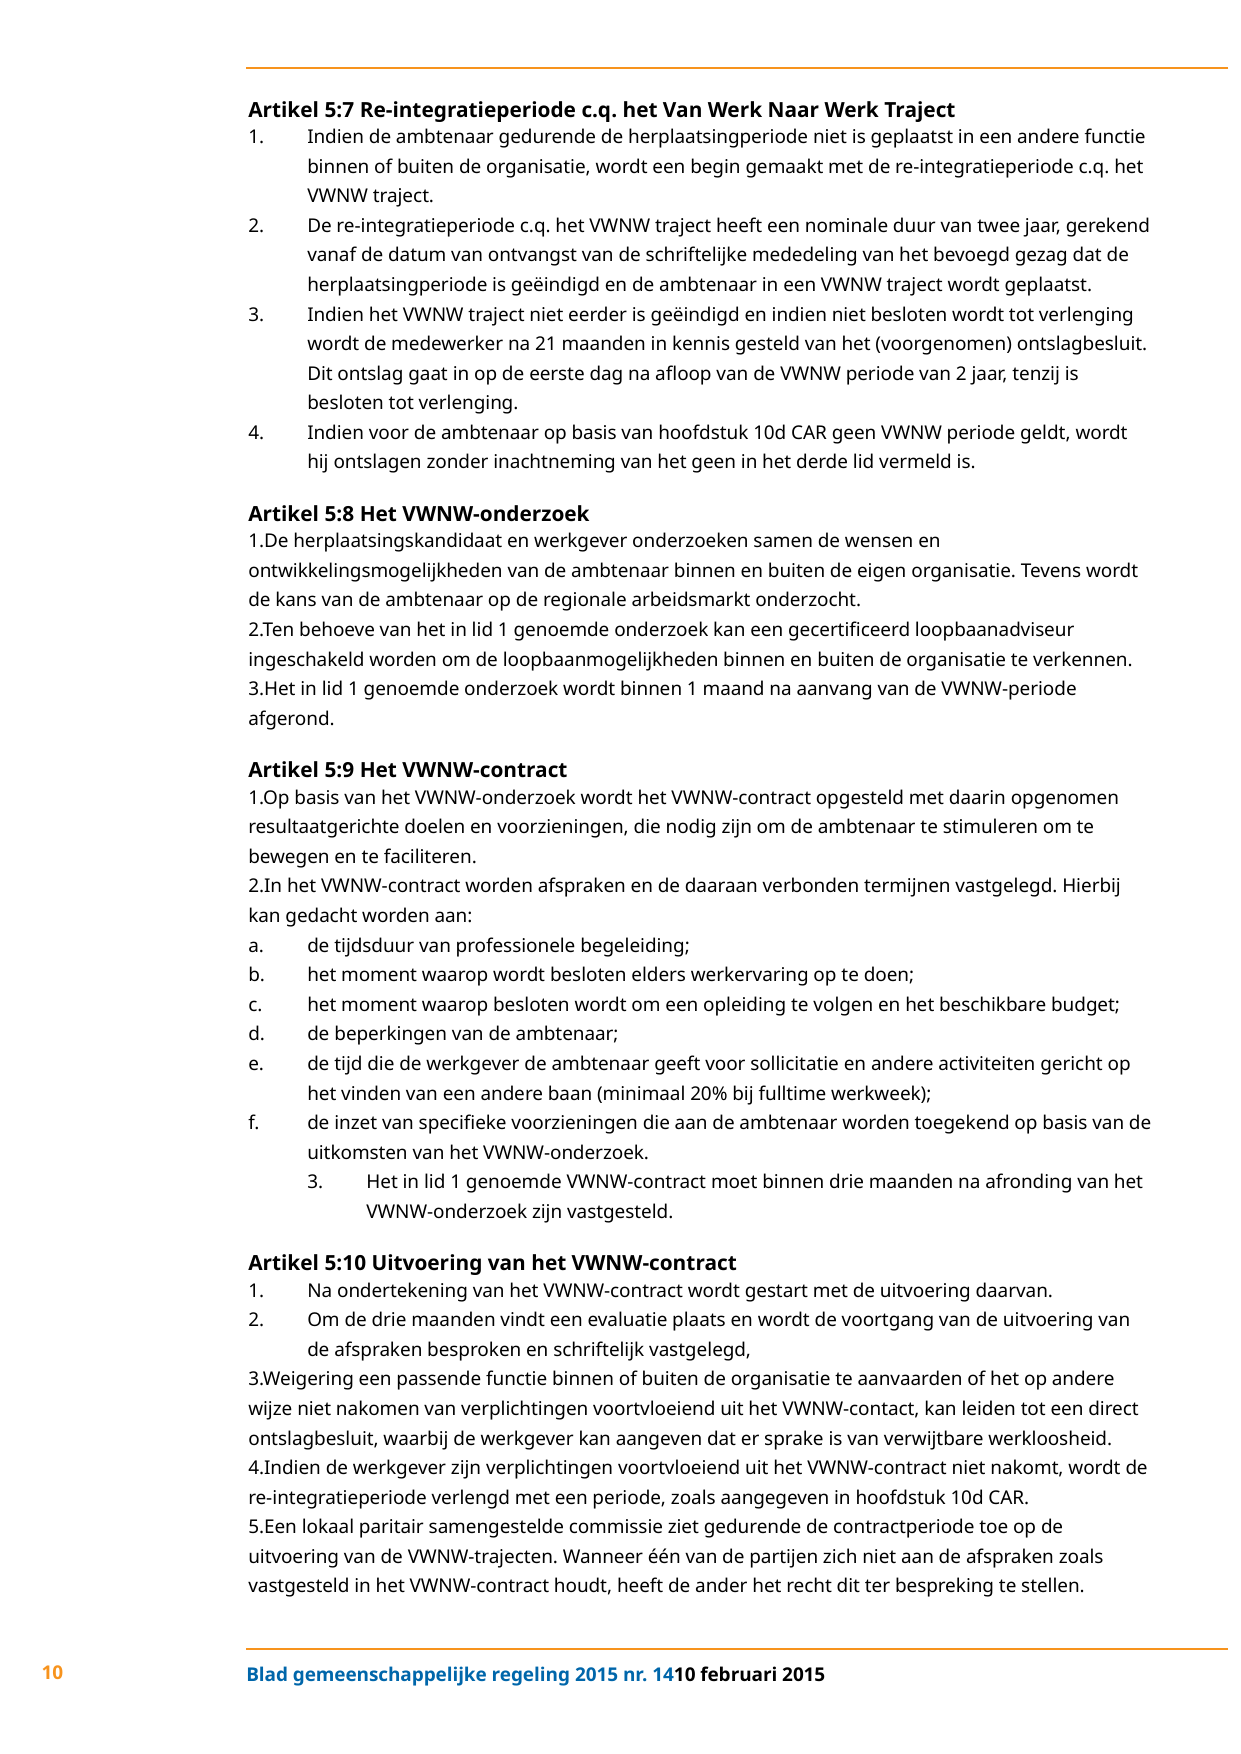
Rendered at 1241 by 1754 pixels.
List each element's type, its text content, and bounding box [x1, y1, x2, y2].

list de beperkingen van de ambtenaar; [248, 1021, 1152, 1046]
list het moment waarop besloten wordt om een opleiding te volgen en het beschikbare budget; [248, 991, 1152, 1017]
list Het in lid 1 genoemde VWNW-contract moet binnen drie maanden na afronding van het VWNW-onderzoek zijn vastgesteld. [307, 1168, 1152, 1224]
text 3.Weigering een passende functie binnen of buiten de organisatie te aanvaarden of het op andere wijze niet nakomen van verplichtingen voortvloeiend uit het VWNW-contact, kan leiden tot een direct ontslagbesluit, waarbij de werkgever kan aangeven dat er sprake is van verwijtbare werkloosheid. [248, 1366, 1152, 1451]
text Artikel 5:8 Het VWNW-onderzoek [248, 499, 1152, 527]
list het moment waarop wordt besloten elders werkervaring op te doen; [248, 961, 1152, 987]
list Indien voor de ambtenaar op basis van hoofdstuk 10d CAR geen VWNW periode geldt, wordt hij ontslagen zonder inachtneming van het geen in het derde lid vermeld is. [248, 419, 1152, 474]
text Artikel 5:7 Re-integratieperiode c.q. het Van Werk Naar Werk Traject [248, 95, 1152, 123]
list Indien het VWNW traject niet eerder is geëindigd en indien niet besloten wordt tot verlenging wordt de medewerker na 21 maanden in kennis gesteld van het (voorgenomen) ontslagbesluit. Dit ontslag gaat in op de eerste dag na afloop van de VWNW periode van 2 jaar, tenzij is besloten tot verlenging. [248, 301, 1152, 415]
list De re-integratieperiode c.q. het VWNW traject heeft een nominale duur van twee jaar, gerekend vanaf de datum van ontvangst van de schriftelijke mededeling van het bevoegd gezag dat de herplaatsingperiode is geëindigd en de ambtenaar in een VWNW traject wordt geplaatst. [248, 212, 1152, 297]
list de tijd die de werkgever de ambtenaar geeft voor sollicitatie en andere activiteiten gericht op het vinden van een andere baan (minimaal 20% bij fulltime werkweek); [248, 1050, 1152, 1105]
text 5.Een lokaal paritair samengestelde commissie ziet gedurende de contractperiode toe op de uitvoering van de VWNW-trajecten. Wanneer één van de partijen zich niet aan de afspraken zoals vastgesteld in het VWNW-contract houdt, heeft de ander het recht dit ter bespreking te stellen. [248, 1513, 1152, 1598]
picture [41, 47, 231, 172]
list Om de drie maanden vindt een evaluatie plaats en wordt de voortgang van de uitvoering van de afspraken besproken en schriftelijk vastgelegd, [248, 1306, 1152, 1362]
text Artikel 5:10 Uitvoering van het VWNW-contract [248, 1248, 1152, 1277]
list Indien de ambtenaar gedurende de herplaatsingperiode niet is geplaatst in een andere functie binnen of buiten de organisatie, wordt een begin gemaakt met de re-integratieperiode c.q. het VWNW traject. [248, 123, 1152, 208]
text 3.Het in lid 1 genoemde onderzoek wordt binnen 1 maand na aanvang van de VWNW-periode afgerond. [248, 675, 1152, 731]
text 2.Ten behoeve van het in lid 1 genoemde onderzoek kan een gecertificeerd loopbaanadviseur ingeschakeld worden om de loopbaanmogelijkheden binnen en buiten de organisatie te verkennen. [248, 616, 1152, 672]
list Na ondertekening van het VWNW-contract wordt gestart met de uitvoering daarvan. [248, 1277, 1152, 1303]
text 1.De herplaatsingskandidaat en werkgever onderzoeken samen de wensen en ontwikkelingsmogelijkheden van de ambtenaar binnen en buiten de eigen organisatie. Tevens wordt de kans van de ambtenaar op de regionale arbeidsmarkt onderzocht. [248, 527, 1152, 612]
text 2.In het VWNW-contract worden afspraken en de daaraan verbonden termijnen vastgelegd. Hierbij kan gedacht worden aan: [248, 873, 1152, 928]
text 4.Indien de werkgever zijn verplichtingen voortvloeiend uit het VWNW-contract niet nakomt, wordt de re-integratieperiode verlengd met een periode, zoals aangegeven in hoofdstuk 10d CAR. [248, 1454, 1152, 1510]
list de inzet van specifieke voorzieningen die aan de ambtenaar worden toegekend op basis van de uitkomsten van het VWNW-onderzoek. [248, 1109, 1152, 1164]
text 1.Op basis van het VWNW-onderzoek wordt het VWNW-contract opgesteld met daarin opgenomen resultaatgerichte doelen en voorzieningen, die nodig zijn om de ambtenaar te stimuleren om te bewegen en te faciliteren. [248, 784, 1152, 869]
list de tijdsduur van professionele begeleiding; [248, 932, 1152, 957]
text Artikel 5:9 Het VWNW-contract [248, 755, 1152, 784]
